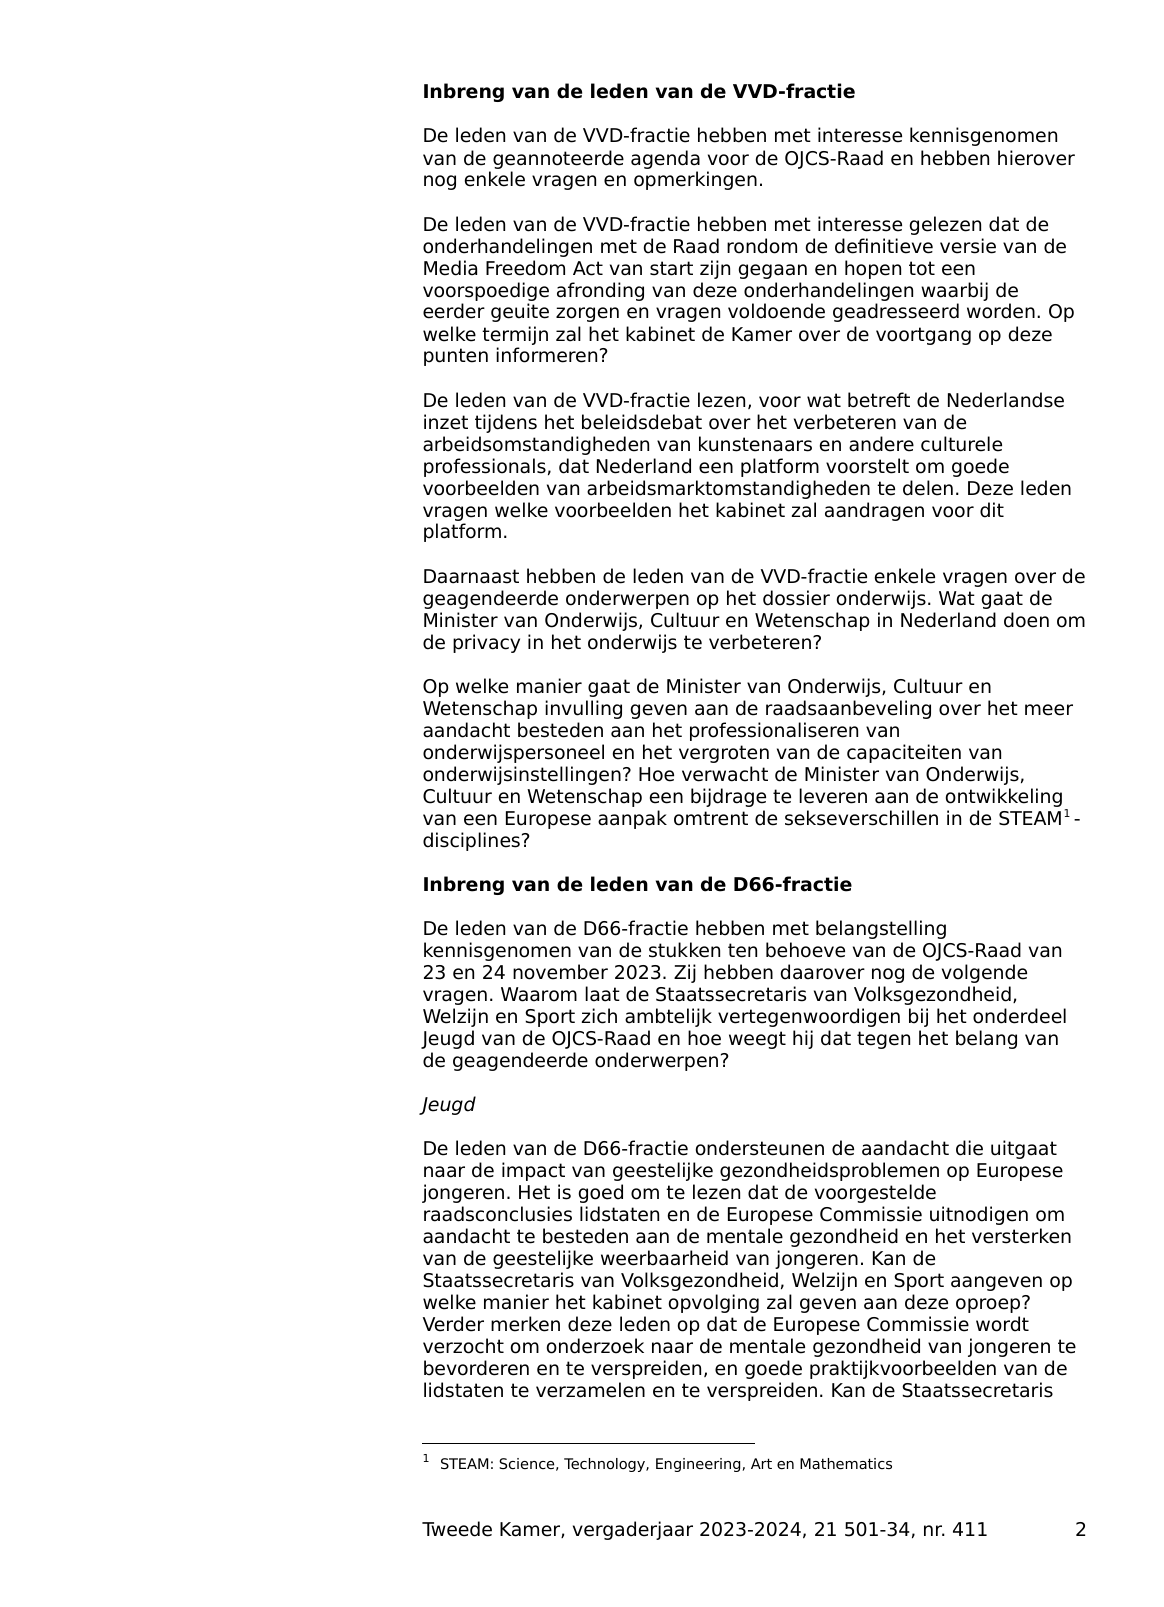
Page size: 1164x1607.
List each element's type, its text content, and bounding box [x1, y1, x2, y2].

text De leden van de VVD-fractie hebben met interesse gelezen dat de onderhandelingen met de Raad rondom de definitieve versie van de Media Freedom Act van start zijn gegaan en hopen tot een voorspoedige afronding van deze onderhandelingen waarbij de eerder geuite zorgen en vragen voldoende geadresseerd worden. Op welke termijn zal het kabinet de Kamer over de voortgang op deze punten informeren? [422, 213, 1087, 367]
text Op welke manier gaat de Minister van Onderwijs, Cultuur en Wetenschap invulling geven aan de raadsaanbeveling over het meer aandacht besteden aan het professionaliseren van onderwijspersoneel en het vergroten van de capaciteiten van onderwijsinstellingen? Hoe verwacht de Minister van Onderwijs, Cultuur en Wetenschap een bijdrage te leveren aan de ontwikkeling van een Europese aanpak omtrent de sekseverschillen in de STEAM-disciplines? [422, 676, 1087, 852]
text Daarnaast hebben de leden van de VVD-fractie enkele vragen over de geagendeerde onderwerpen op het dossier onderwijs. Wat gaat de Minister van Onderwijs, Cultuur en Wetenschap in Nederland doen om de privacy in het onderwijs te verbeteren? [422, 566, 1087, 653]
text STEAM: Science, Technology, Engineering, Art en Mathematics [422, 1452, 1087, 1474]
text De leden van de VVD-fractie lezen, voor wat betreft de Nederlandse inzet tijdens het beleidsdebat over het verbeteren van de arbeidsomstandigheden van kunstenaars en andere culturele professionals, dat Nederland een platform voorstelt om goede voorbeelden van arbeidsmarktomstandigheden te delen. Deze leden vragen welke voorbeelden het kabinet zal aandragen voor dit platform. [422, 389, 1087, 543]
subtitle Inbreng van de leden van de D66-fractie [422, 874, 1087, 896]
subtitle Jeugd [422, 1094, 1087, 1116]
subtitle Inbreng van de leden van de VVD-fractie [422, 81, 1087, 103]
text De leden van de D66-fractie hebben met belangstelling kennisgenomen van de stukken ten behoeve van de OJCS-Raad van 23 en 24 november 2023. Zij hebben daarover nog de volgende vragen. Waarom laat de Staatssecretaris van Volksgezondheid, Welzijn en Sport zich ambtelijk vertegenwoordigen bij het onderdeel Jeugd van de OJCS-Raad en hoe weegt hij dat tegen het belang van de geagendeerde onderwerpen? [422, 918, 1087, 1072]
text De leden van de VVD-fractie hebben met interesse kennisgenomen van de geannoteerde agenda voor de OJCS-Raad en hebben hierover nog enkele vragen en opmerkingen. [422, 125, 1087, 191]
text De leden van de D66-fractie ondersteunen de aandacht die uitgaat naar de impact van geestelijke gezondheidsproblemen op Europese jongeren. Het is goed om te lezen dat de voorgestelde raadsconclusies lidstaten en de Europese Commissie uitnodigen om aandacht te besteden aan de mentale gezondheid en het versterken van de geestelijke weerbaarheid van jongeren. Kan de Staatssecretaris van Volksgezondheid, Welzijn en Sport aangeven op welke manier het kabinet opvolging zal geven aan deze oproep? Verder merken deze leden op dat de Europese Commissie wordt verzocht om onderzoek naar de mentale gezondheid van jongeren te bevorderen en te verspreiden, en goede praktijkvoorbeelden van de lidstaten te verzamelen en te verspreiden. Kan de Staatssecretaris [422, 1138, 1087, 1402]
